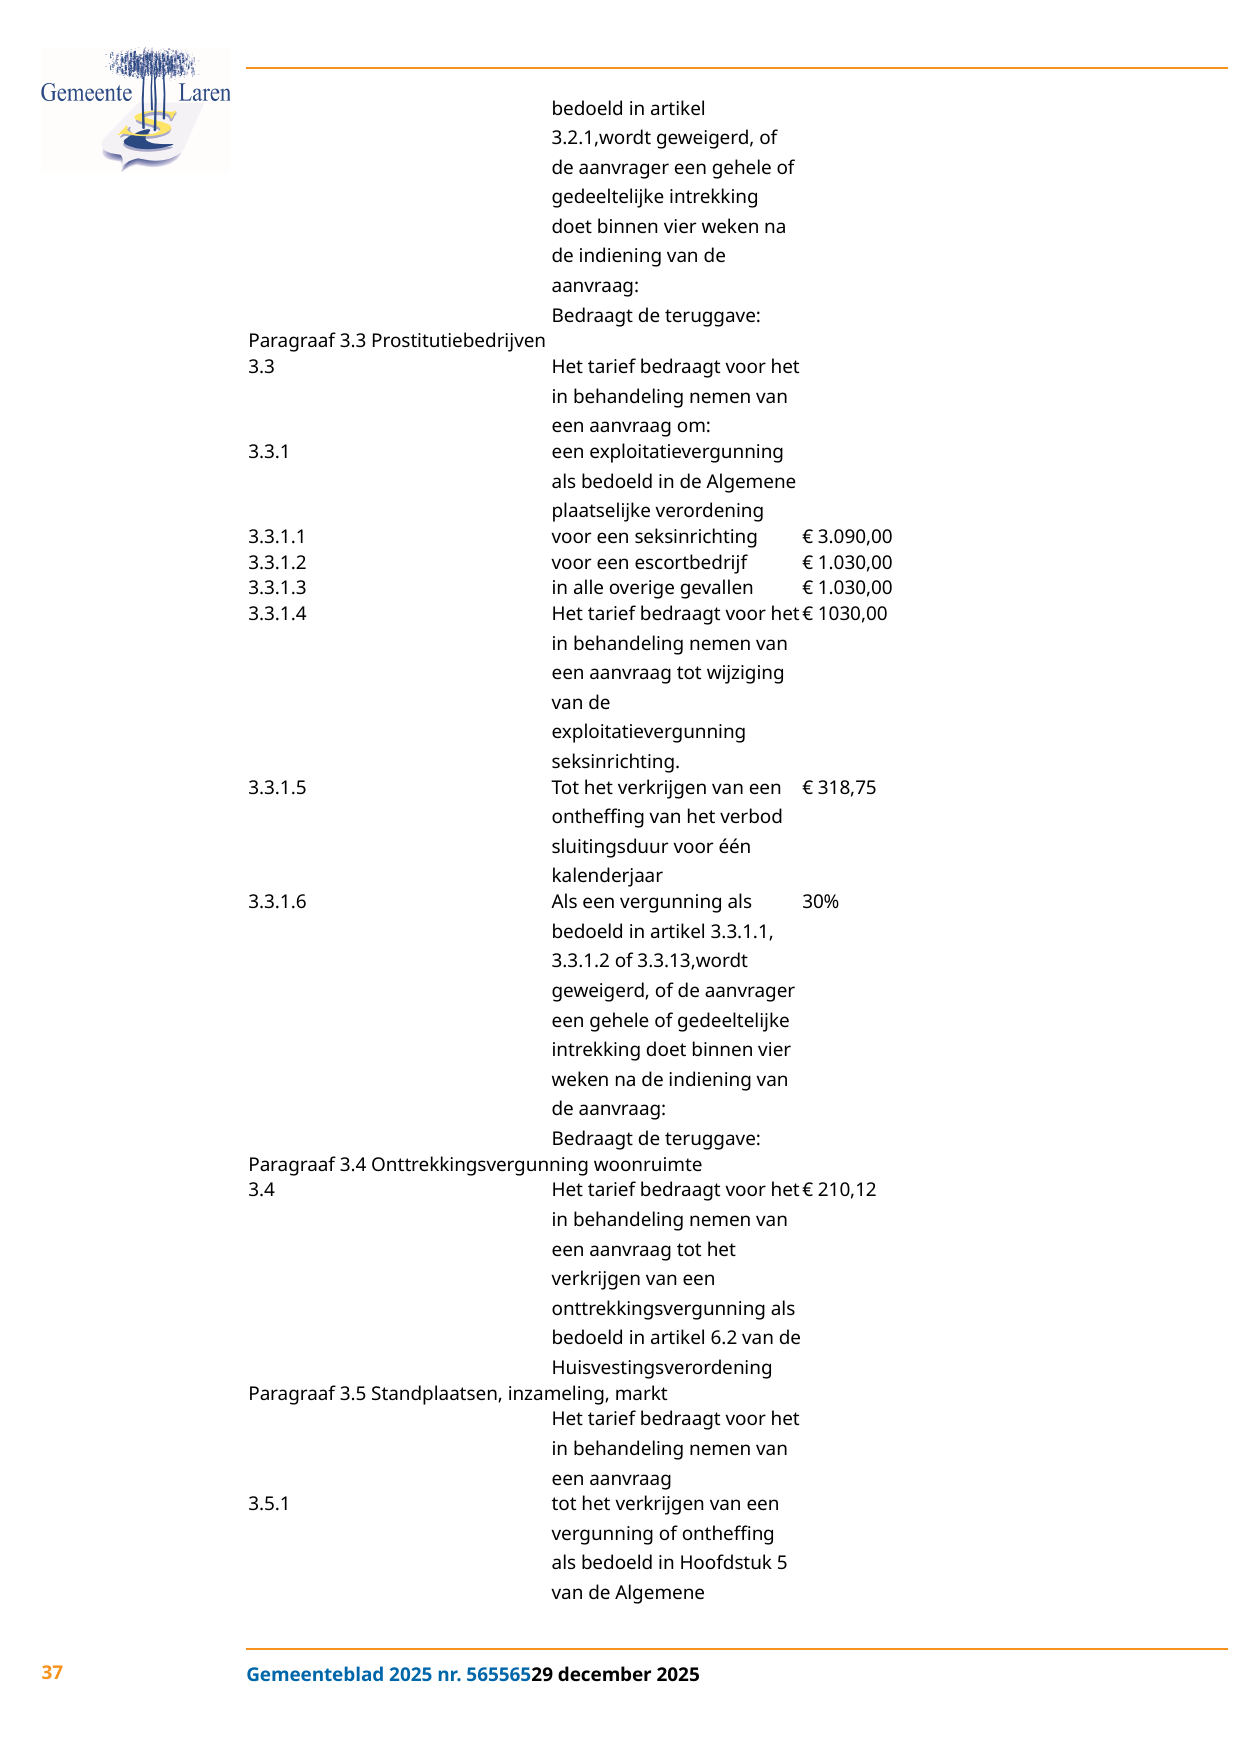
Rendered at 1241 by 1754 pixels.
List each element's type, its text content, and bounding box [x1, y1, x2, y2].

table_cell € 1030,00 [802, 600, 1152, 774]
table_cell 3.3.1.5 [248, 774, 551, 888]
table_cell in alle overige gevallen [551, 575, 802, 600]
table_cell Tot het verkrijgen van een ontheffing van het verbod sluitingsduur voor één kalenderjaar [551, 774, 802, 888]
table_cell Het tarief bedraagt voor het in behandeling nemen van een aanvraag tot wijziging van de exploitatievergunning seksinrichting. [551, 600, 802, 774]
table_cell bedoeld in artikel 3.2.1,wordt geweigerd, of de aanvrager een gehele of gedeeltelijke intrekking doet binnen vier weken na de indiening van de aanvraag: Bedraagt de teruggave: [551, 95, 802, 328]
table_cell 3.3 [248, 353, 551, 438]
table_cell [802, 438, 1152, 523]
table_cell € 3.090,00 [802, 523, 1152, 549]
table_cell [802, 1406, 1152, 1490]
table_cell [802, 1490, 1152, 1605]
picture [41, 47, 231, 172]
table_cell 3.3.1.1 [248, 523, 551, 549]
table_cell [802, 1151, 1152, 1177]
table_cell 3.5.1 [248, 1490, 551, 1605]
table_cell [802, 1380, 1152, 1406]
table_cell 3.3.1.6 [248, 889, 551, 1151]
table_cell Het tarief bedraagt voor het in behandeling nemen van een aanvraag om: [551, 353, 802, 438]
table_cell Paragraaf 3.5 Standplaatsen, inzameling, markt [248, 1380, 802, 1406]
table_cell € 318,75 [802, 774, 1152, 888]
table_cell [248, 1406, 551, 1490]
table_cell 3.3.1.2 [248, 549, 551, 574]
table_cell 3.3.1.4 [248, 600, 551, 774]
table_cell een exploitatievergunning als bedoeld in de Algemene plaatselijke verordening [551, 438, 802, 523]
table_cell Het tarief bedraagt voor het in behandeling nemen van een aanvraag [551, 1406, 802, 1490]
table_cell tot het verkrijgen van een vergunning of ontheffing als bedoeld in Hoofdstuk 5 van de Algemene [551, 1490, 802, 1605]
table_cell voor een seksinrichting [551, 523, 802, 549]
table_cell 3.3.1 [248, 438, 551, 523]
table_cell 30% [802, 889, 1152, 1151]
table_cell Paragraaf 3.3 Prostitutiebedrijven [248, 328, 802, 353]
table_cell € 1.030,00 [802, 575, 1152, 600]
table_cell [802, 95, 1152, 328]
table_cell 3.4 [248, 1177, 551, 1380]
table_cell voor een escortbedrijf [551, 549, 802, 574]
table_cell 3.3.1.3 [248, 575, 551, 600]
table_cell [802, 328, 1152, 353]
table_cell Als een vergunning als bedoeld in artikel 3.3.1.1, 3.3.1.2 of 3.3.13,wordt geweigerd, of de aanvrager een gehele of gedeeltelijke intrekking doet binnen vier weken na de indiening van de aanvraag: Bedraagt de teruggave: [551, 889, 802, 1151]
table_cell [802, 353, 1152, 438]
table_cell € 210,12 [802, 1177, 1152, 1380]
table_cell € 1.030,00 [802, 549, 1152, 574]
table_cell Het tarief bedraagt voor het in behandeling nemen van een aanvraag tot het verkrijgen van een onttrekkingsvergunning als bedoeld in artikel 6.2 van de Huisvestingsverordening [551, 1177, 802, 1380]
table_cell [248, 95, 551, 328]
table_cell Paragraaf 3.4 Onttrekkingsvergunning woonruimte [248, 1151, 802, 1177]
